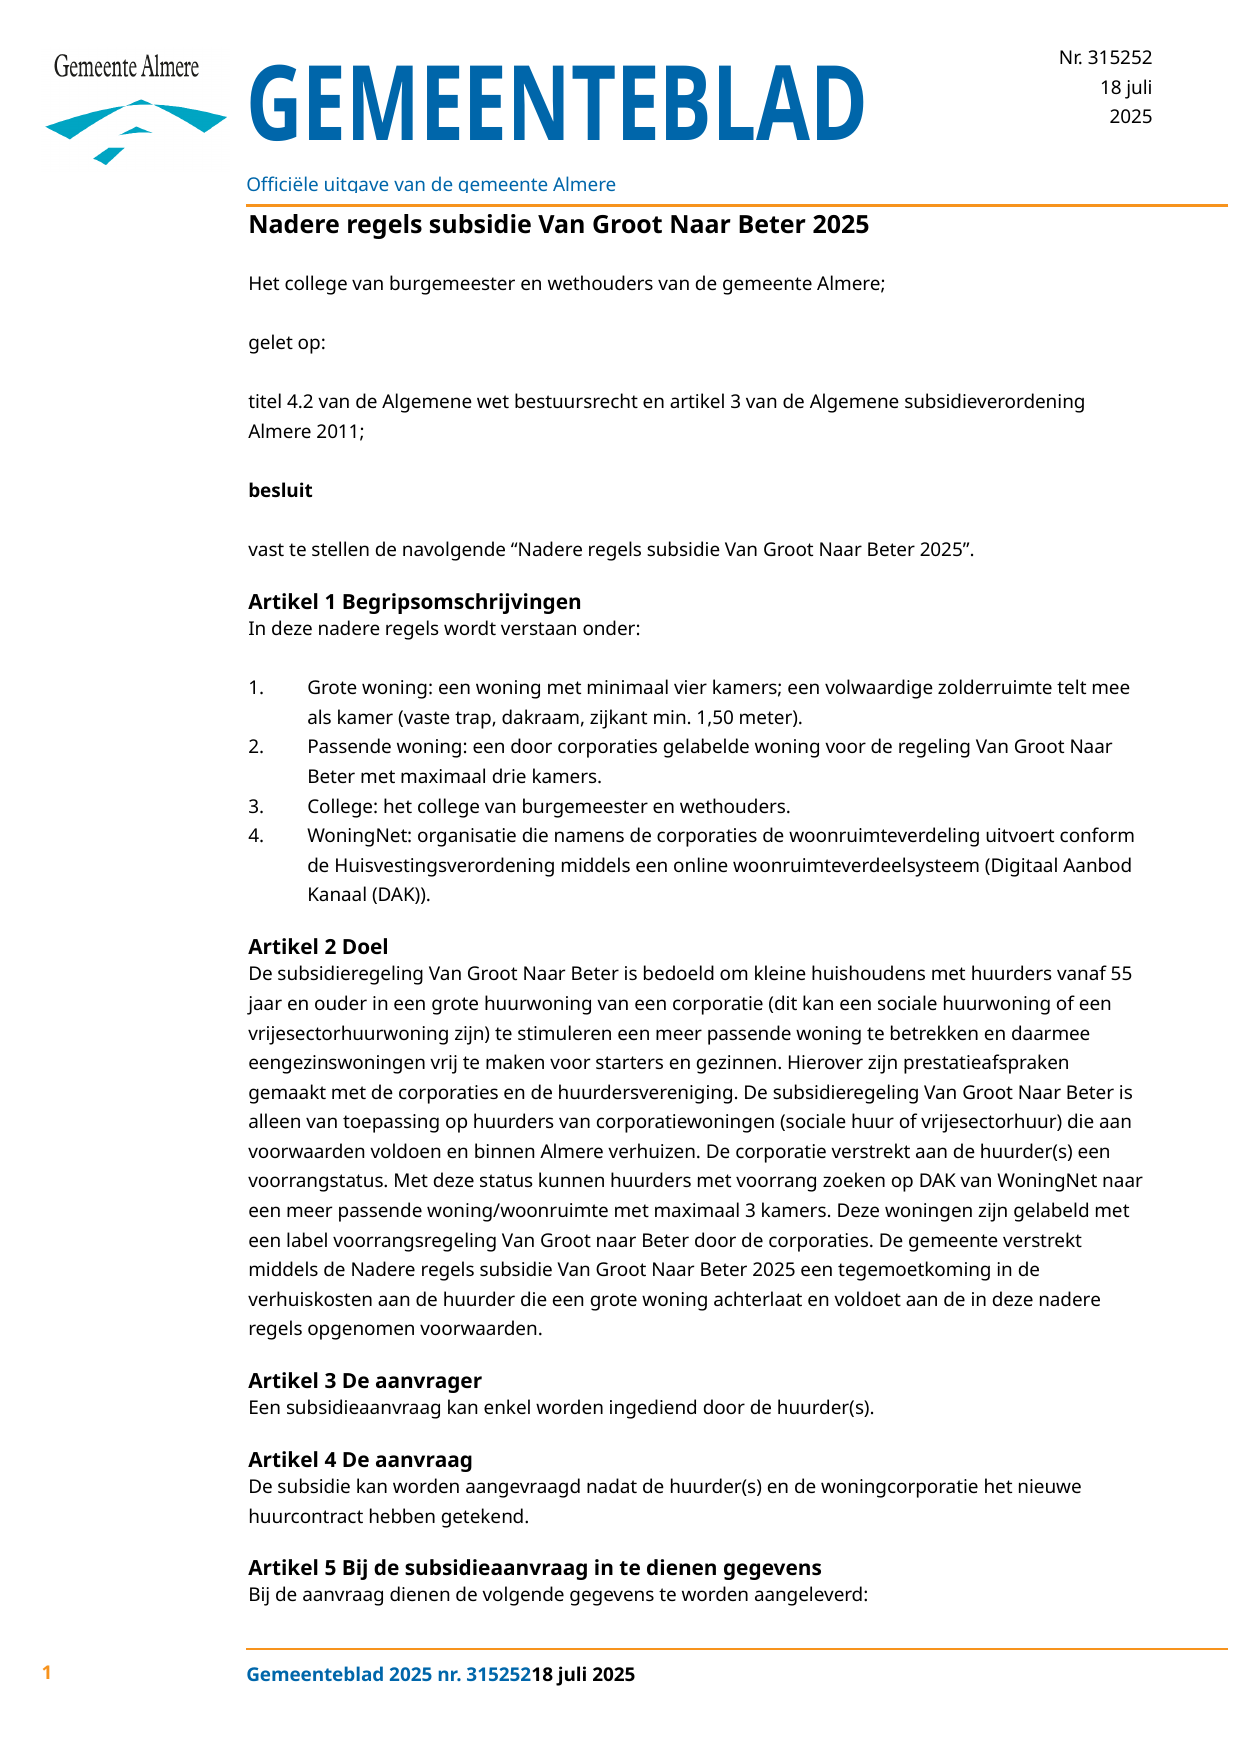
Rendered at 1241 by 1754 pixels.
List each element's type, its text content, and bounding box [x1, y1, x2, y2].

text titel 4.2 van de Algemene wet bestuursrecht en artikel 3 van de Algemene subsidieverordening Almere 2011; [248, 389, 1152, 444]
text Het college van burgemeester en wethouders van de gemeente Almere; [248, 270, 1152, 296]
text Een subsidieaanvraag kan enkel worden ingediend door de huurder(s). [248, 1394, 1152, 1420]
text besluit [248, 477, 1152, 503]
text De subsidie kan worden aangevraagd nadat de huurder(s) en de woningcorporatie het nieuwe huurcontract hebben getekend. [248, 1473, 1152, 1528]
text In deze nadere regels wordt verstaan onder: [248, 615, 1152, 641]
text De subsidieregeling Van Groot Naar Beter is bedoeld om kleine huishoudens met huurders vanaf 55 jaar en ouder in een grote huurwoning van een corporatie (dit kan een sociale huurwoning of een vrijesectorhuurwoning zijn) te stimuleren een meer passende woning te betrekken en daarmee eengezinswoningen vrij te maken voor starters en gezinnen. Hierover zijn prestatieafspraken gemaakt met de corporaties en de huurdersvereniging. De subsidieregeling Van Groot Naar Beter is alleen van toepassing op huurders van corporatiewoningen (sociale huur of vrijesectorhuur) die aan voorwaarden voldoen en binnen Almere verhuizen. De corporatie verstrekt aan de huurder(s) een voorrangstatus. Met deze status kunnen huurders met voorrang zoeken op DAK van WoningNet naar een meer passende woning/woonruimte met maximaal 3 kamers. Deze woningen zijn gelabeld met een label voorrangsregeling Van Groot naar Beter door de corporaties. De gemeente verstrekt middels de Nadere regels subsidie Van Groot Naar Beter 2025 een tegemoetkoming in de verhuiskosten aan de huurder die een grote woning achterlaat en voldoet aan de in deze nadere regels opgenomen voorwaarden. [248, 961, 1152, 1341]
list Grote woning: een woning met minimaal vier kamers; een volwaardige zolderruimte telt mee als kamer (vaste trap, dakraam, zijkant min. 1,50 meter). [248, 674, 1152, 730]
text Artikel 4 De aanvraag [248, 1445, 1152, 1473]
list Passende woning: een door corporaties gelabelde woning voor de regeling Van Groot Naar Beter met maximaal drie kamers. [248, 734, 1152, 789]
text Artikel 1 Begripsomschrijvingen [248, 587, 1152, 615]
list College: het college van burgemeester en wethouders. [248, 793, 1152, 819]
text Bij de aanvraag dienen de volgende gegevens te worden aangeleverd: [248, 1582, 1152, 1607]
text Nadere regels subsidie Van Groot Naar Beter 2025 [248, 207, 1152, 241]
text vast te stellen de navolgende “Nadere regels subsidie Van Groot Naar Beter 2025”. [248, 537, 1152, 562]
text Artikel 2 Doel [248, 932, 1152, 961]
text gelet op: [248, 329, 1152, 355]
picture [41, 47, 231, 172]
text Artikel 5 Bij de subsidieaanvraag in te dienen gegevens [248, 1553, 1152, 1582]
list WoningNet: organisatie die namens de corporaties de woonruimteverdeling uitvoert conform de Huisvestingsverordening middels een online woonruimteverdeelsysteem (Digitaal Aanbod Kanaal (DAK)). [248, 822, 1152, 907]
text Artikel 3 De aanvrager [248, 1366, 1152, 1394]
